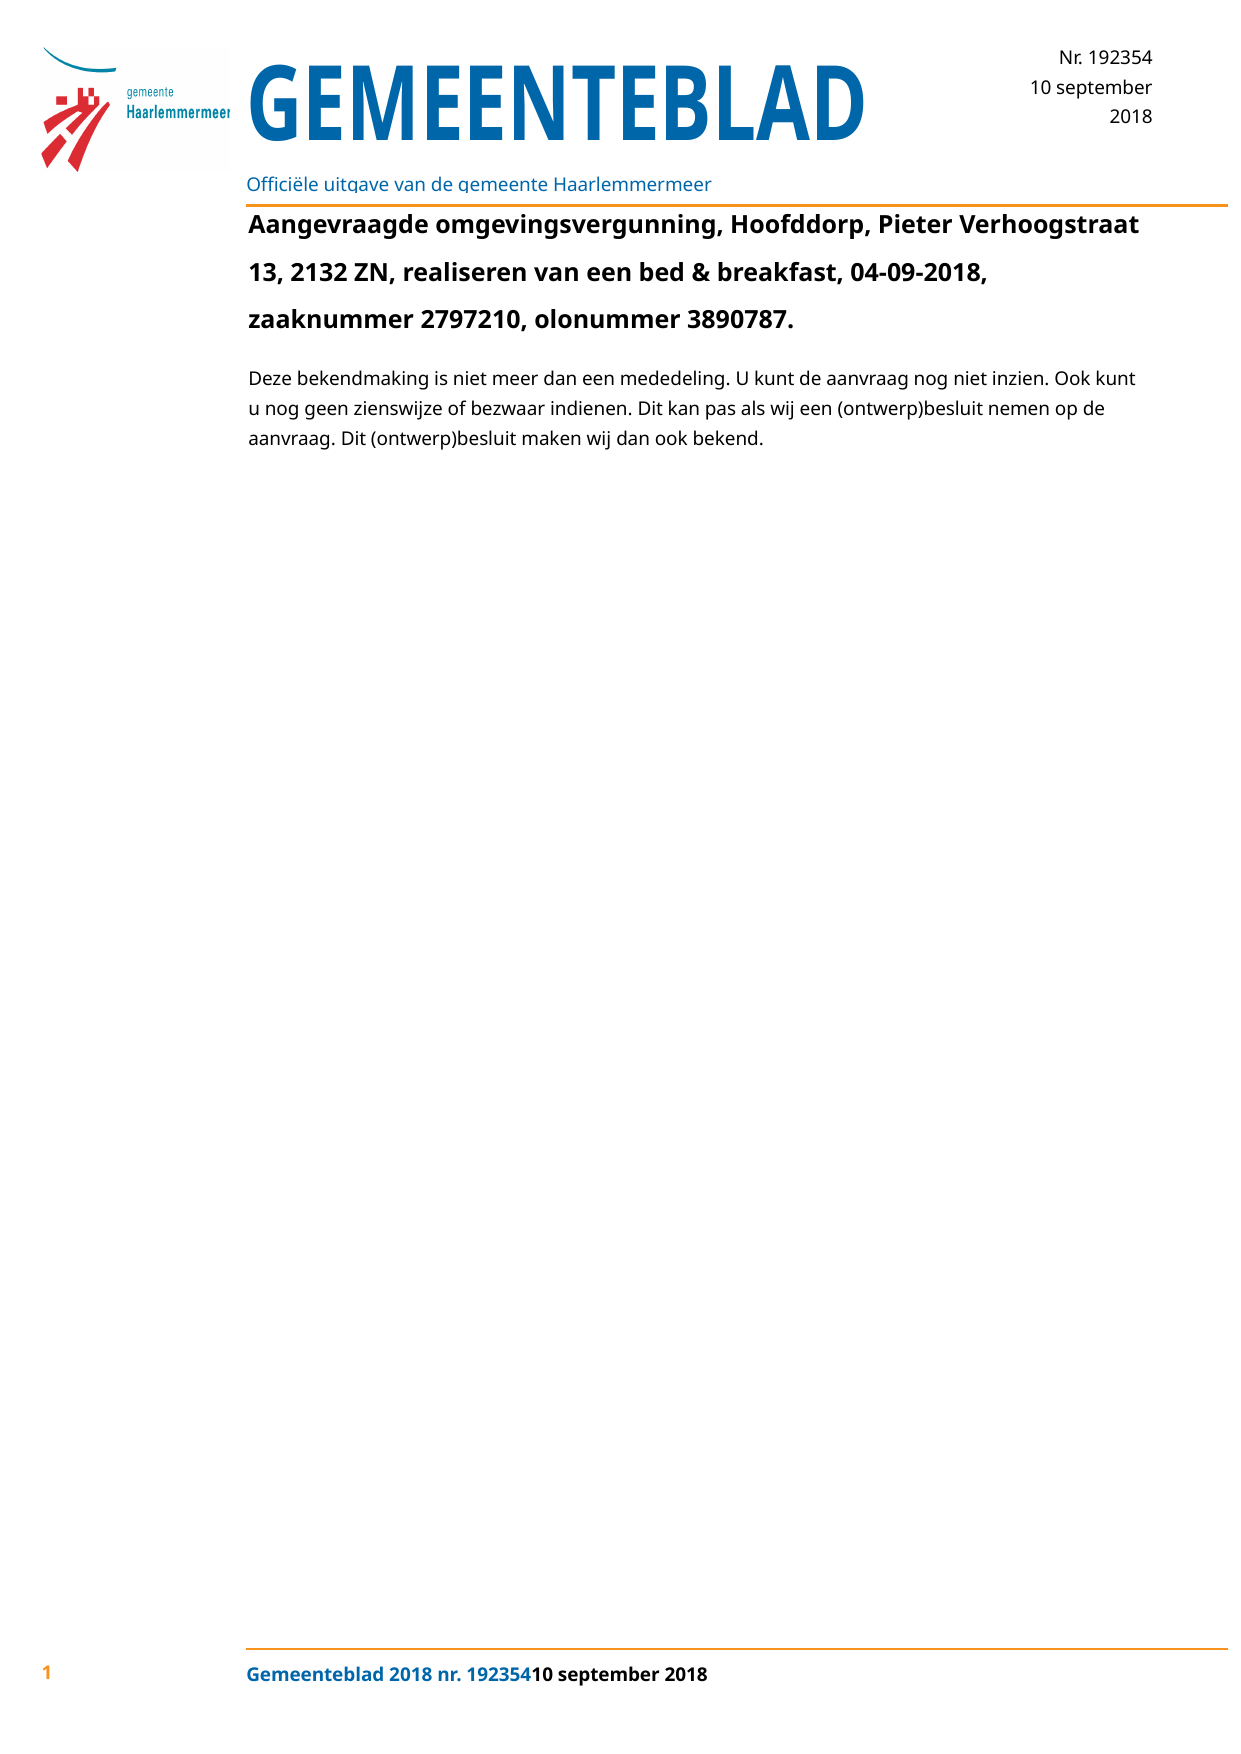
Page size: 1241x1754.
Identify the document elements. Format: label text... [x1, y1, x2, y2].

picture [41, 47, 231, 172]
text Aangevraagde omgevingsvergunning, Hoofddorp, Pieter Verhoogstraat 13, 2132 ZN, realiseren van een bed & breakfast, 04-09-2018, zaaknummer 2797210, olonummer 3890787. [248, 207, 1152, 336]
text Deze bekendmaking is niet meer dan een mededeling. U kunt de aanvraag nog niet inzien. Ook kunt u nog geen zienswijze of bezwaar indienen. Dit kan pas als wij een (ontwerp)besluit nemen op de aanvraag. Dit (ontwerp)besluit maken wij dan ook bekend. [248, 366, 1152, 450]
